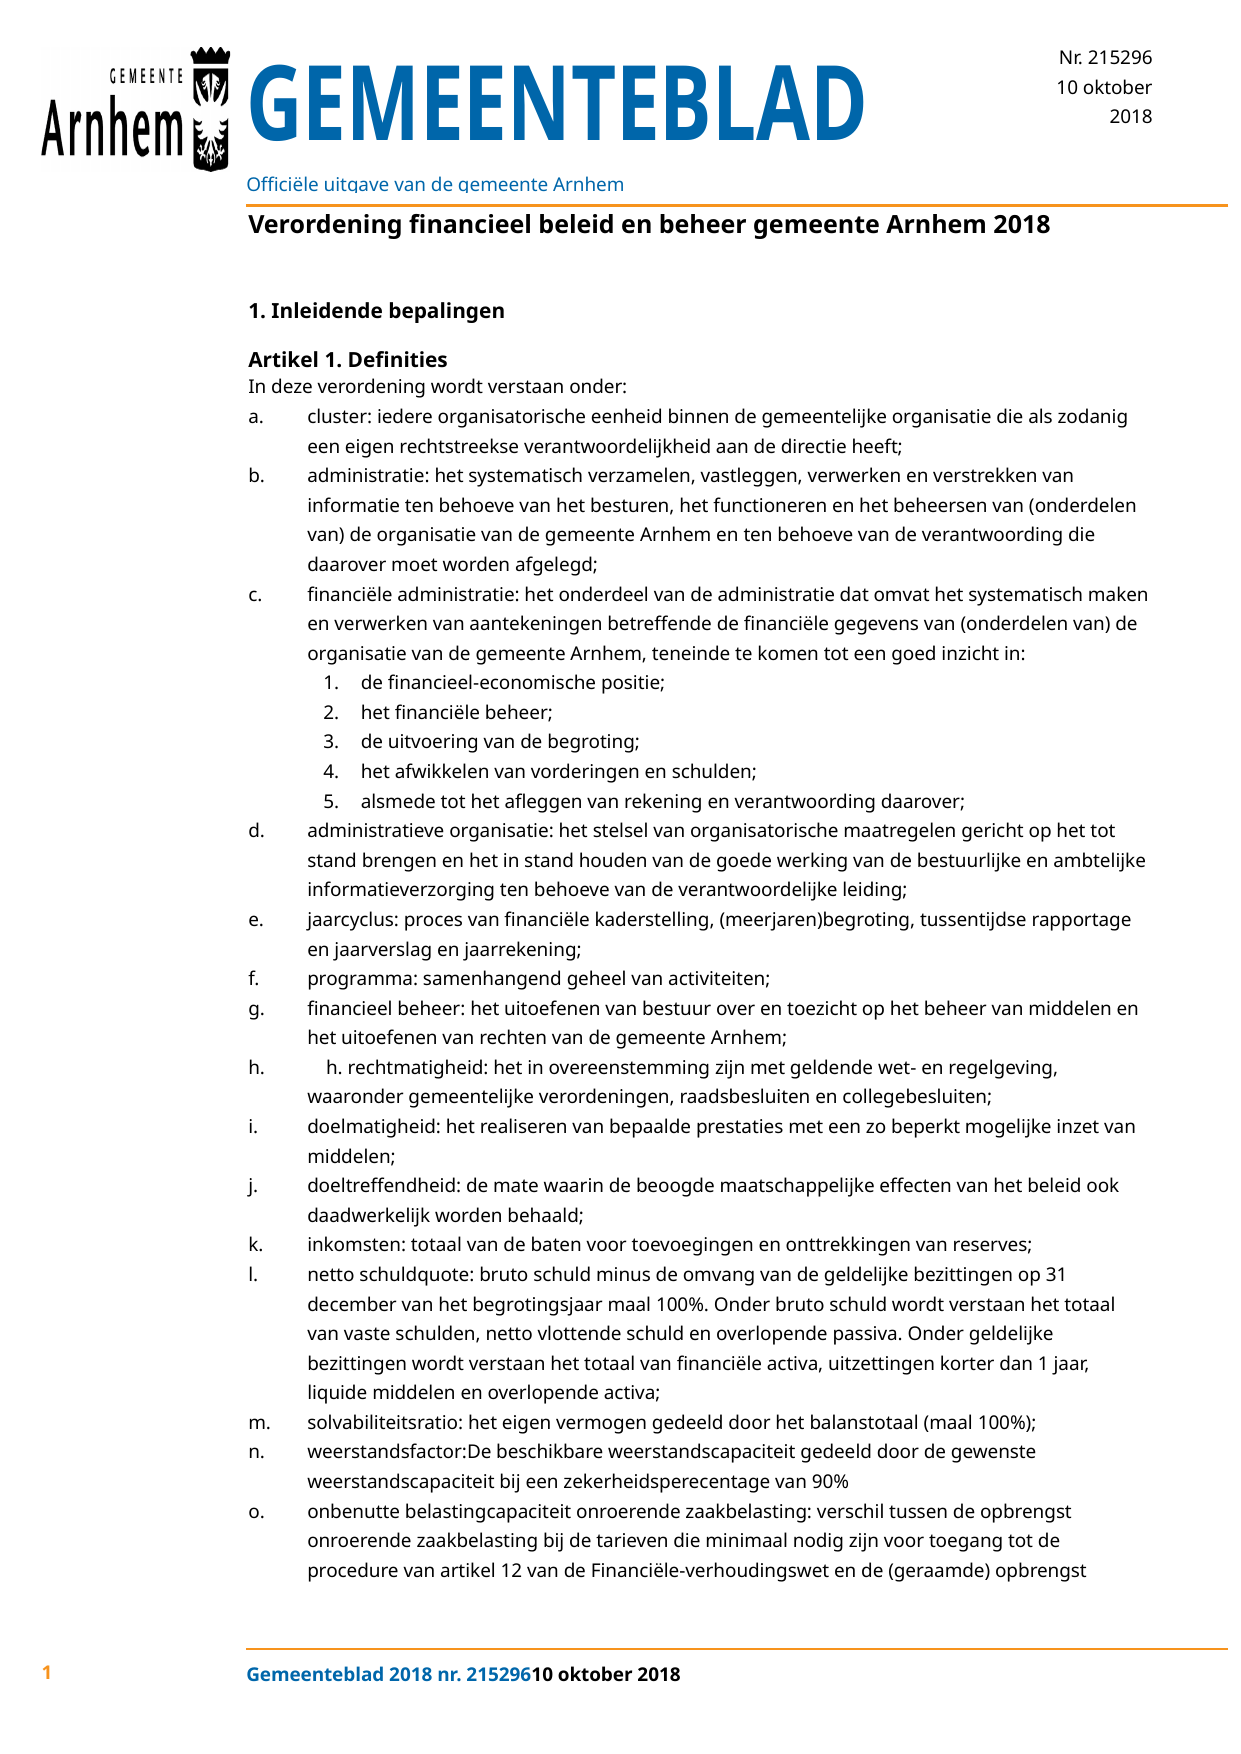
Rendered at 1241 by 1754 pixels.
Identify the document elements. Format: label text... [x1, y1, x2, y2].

list administratie: het systematisch verzamelen, vastleggen, verwerken en verstrekken van informatie ten behoeve van het besturen, het functioneren en het beheersen van (onderdelen van) de organisatie van de gemeente Arnhem en ten behoeve van de verantwoording die daarover moet worden afgelegd; [248, 462, 1152, 577]
list het financiële beheer; [323, 699, 1152, 725]
text In deze verordening wordt verstaan onder: [248, 374, 1152, 399]
list het afwikkelen van vorderingen en schulden; [323, 758, 1152, 784]
list alsmede tot het afleggen van rekening en verantwoording daarover; [323, 788, 1152, 814]
list cluster: iedere organisatorische eenheid binnen de gemeentelijke organisatie die als zodanig een eigen rechtstreekse verantwoordelijkheid aan de directie heeft; [248, 403, 1152, 459]
list de uitvoering van de begroting; [323, 729, 1152, 754]
list doeltreffendheid: de mate waarin de beoogde maatschappelijke effecten van het beleid ook daadwerkelijk worden behaald; [248, 1172, 1152, 1228]
list netto schuldquote: bruto schuld minus de omvang van de geldelijke bezittingen op 31 december van het begrotingsjaar maal 100%. Onder bruto schuld wordt verstaan het totaal van vaste schulden, netto vlottende schuld en overlopende passiva. Onder geldelijke bezittingen wordt verstaan het totaal van financiële activa, uitzettingen korter dan 1 jaar, liquide middelen en overlopende activa; [248, 1261, 1152, 1405]
text Artikel 1. Definities [248, 345, 1152, 374]
list inkomsten: totaal van de baten voor toevoegingen en onttrekkingen van reserves; [248, 1232, 1152, 1257]
list programma: samenhangend geheel van activiteiten; [248, 965, 1152, 991]
text Verordening financieel beleid en beheer gemeente Arnhem 2018 [248, 207, 1152, 241]
list financiële administratie: het onderdeel van de administratie dat omvat het systematisch maken en verwerken van aantekeningen betreffende de financiële gegevens van (onderdelen van) de organisatie van de gemeente Arnhem, teneinde te komen tot een goed inzicht in: [248, 581, 1152, 666]
picture [41, 47, 231, 172]
list h. rechtmatigheid: het in overeenstemming zijn met geldende wet- en regelgeving, waaronder gemeentelijke verordeningen, raadsbesluiten en collegebesluiten; [248, 1054, 1152, 1109]
list weerstandsfactor:De beschikbare weerstandscapaciteit gedeeld door de gewenste weerstandscapaciteit bij een zekerheidsperecentage van 90% [248, 1439, 1152, 1494]
list de financieel-economische positie; [323, 669, 1152, 695]
list solvabiliteitsratio: het eigen vermogen gedeeld door het balanstotaal (maal 100%); [248, 1409, 1152, 1435]
list jaarcyclus: proces van financiële kaderstelling, (meerjaren)begroting, tussentijdse rapportage en jaarverslag en jaarrekening; [248, 906, 1152, 962]
text 1. Inleidende bepalingen [248, 296, 1152, 324]
list administratieve organisatie: het stelsel van organisatorische maatregelen gericht op het tot stand brengen en het in stand houden van de goede werking van de bestuurlijke en ambtelijke informatieverzorging ten behoeve van de verantwoordelijke leiding; [248, 817, 1152, 902]
list financieel beheer: het uitoefenen van bestuur over en toezicht op het beheer van middelen en het uitoefenen van rechten van de gemeente Arnhem; [248, 995, 1152, 1050]
list onbenutte belastingcapaciteit onroerende zaakbelasting: verschil tussen de opbrengst onroerende zaakbelasting bij de tarieven die minimaal nodig zijn voor toegang tot de procedure van artikel 12 van de Financiële-verhoudingswet en de (geraamde) opbrengst [248, 1498, 1152, 1583]
list doelmatigheid: het realiseren van bepaalde prestaties met een zo beperkt mogelijke inzet van middelen; [248, 1113, 1152, 1169]
